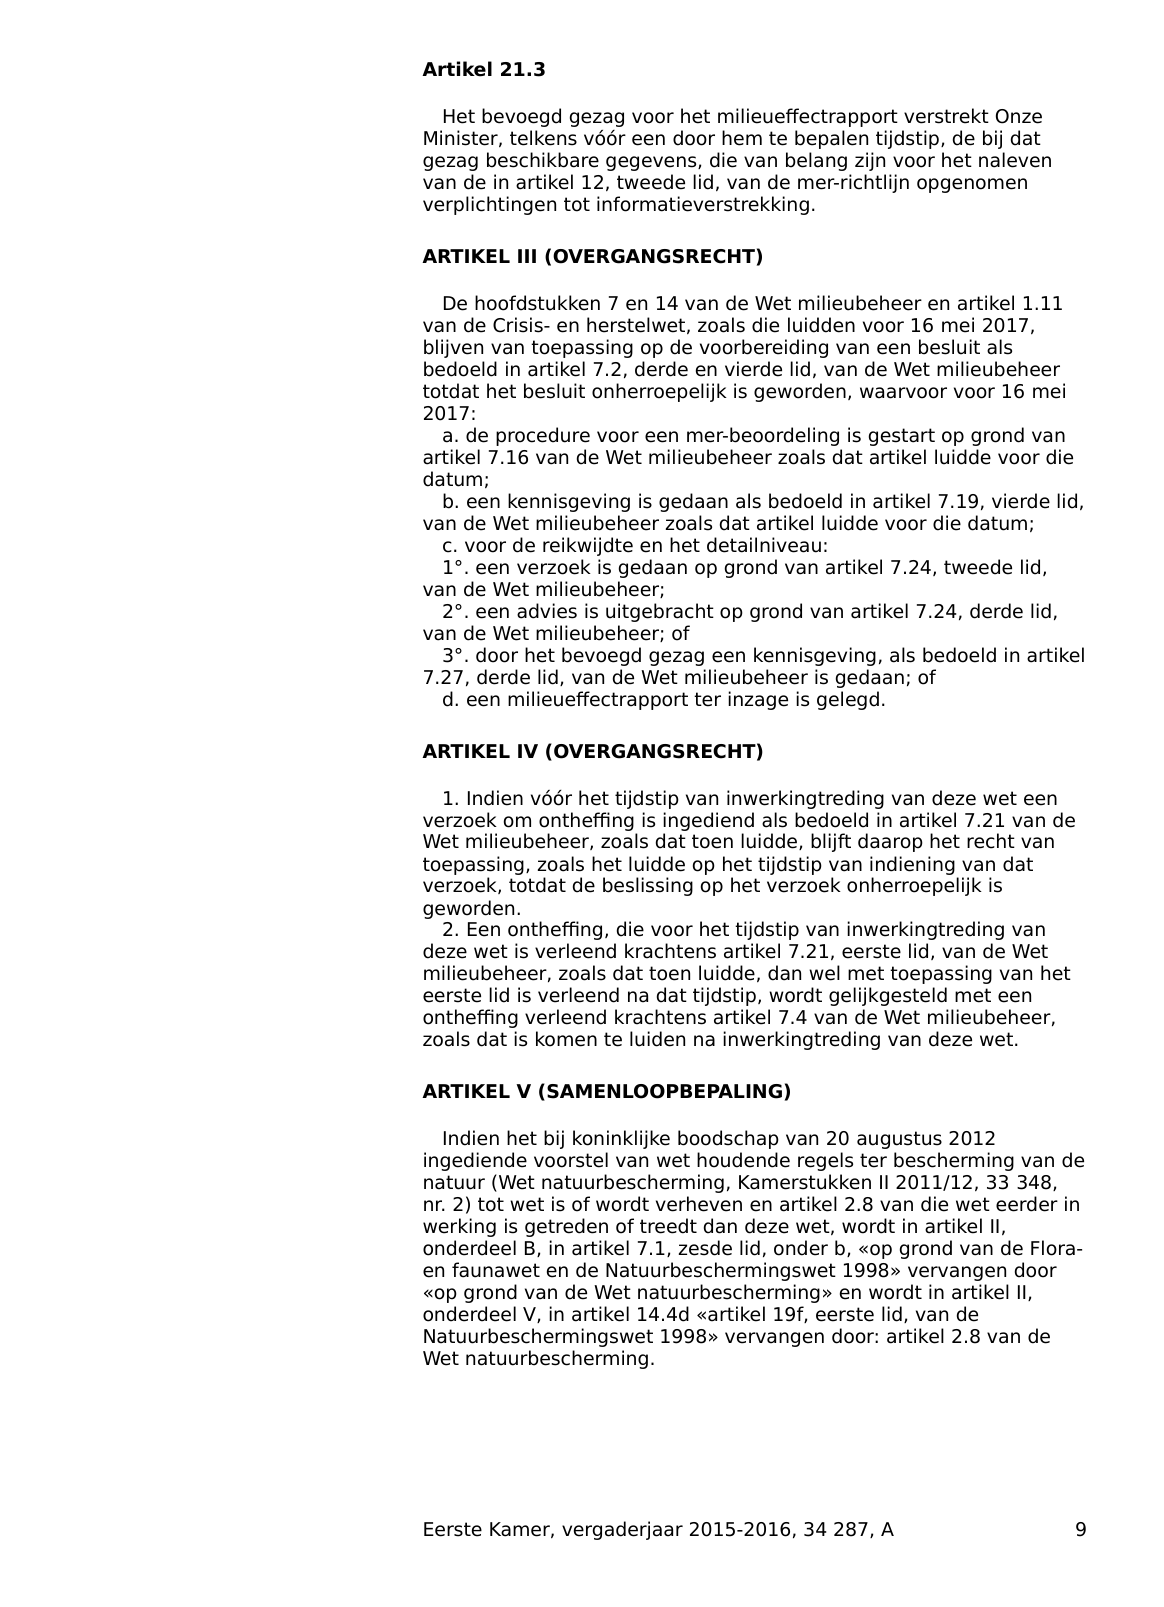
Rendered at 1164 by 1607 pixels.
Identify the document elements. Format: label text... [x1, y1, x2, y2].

subtitle ARTIKEL IV (OVERGANGSRECHT) [422, 741, 1087, 762]
subtitle ARTIKEL V (SAMENLOOPBEPALING) [422, 1081, 1087, 1103]
text 1°. een verzoek is gedaan op grond van artikel 7.24, tweede lid, van de Wet milieubeheer; [422, 557, 1087, 601]
text 1. Indien vóór het tijdstip van inwerkingtreding van deze wet een verzoek om ontheffing is ingediend als bedoeld in artikel 7.21 van de Wet milieubeheer, zoals dat toen luidde, blijft daarop het recht van toepassing, zoals het luidde op het tijdstip van indiening van dat verzoek, totdat de beslissing op het verzoek onherroepelijk is geworden. [422, 787, 1087, 919]
text De hoofdstukken 7 en 14 van de Wet milieubeheer en artikel 1.11 van de Crisis- en herstelwet, zoals die luidden voor 16 mei 2017, blijven van toepassing op de voorbereiding van een besluit als bedoeld in artikel 7.2, derde en vierde lid, van de Wet milieubeheer totdat het besluit onherroepelijk is geworden, waarvoor voor 16 mei 2017: [422, 293, 1087, 425]
text d. een milieueffectrapport ter inzage is gelegd. [422, 688, 1087, 711]
text 2. Een ontheffing, die voor het tijdstip van inwerkingtreding van deze wet is verleend krachtens artikel 7.21, eerste lid, van de Wet milieubeheer, zoals dat toen luidde, dan wel met toepassing van het eerste lid is verleend na dat tijdstip, wordt gelijkgesteld met een ontheffing verleend krachtens artikel 7.4 van de Wet milieubeheer, zoals dat is komen te luiden na inwerkingtreding van deze wet. [422, 919, 1087, 1051]
text 2°. een advies is uitgebracht op grond van artikel 7.24, derde lid, van de Wet milieubeheer; of [422, 601, 1087, 644]
subtitle ARTIKEL III (OVERGANGSRECHT) [422, 246, 1087, 268]
text Het bevoegd gezag voor het milieueffectrapport verstrekt Onze Minister, telkens vóór een door hem te bepalen tijdstip, de bij dat gezag beschikbare gegevens, die van belang zijn voor het naleven van de in artikel 12, tweede lid, van de mer-richtlijn opgenomen verplichtingen tot informatieverstrekking. [422, 106, 1087, 216]
text Indien het bij koninklijke boodschap van 20 augustus 2012 ingediende voorstel van wet houdende regels ter bescherming van de natuur (Wet natuurbescherming, Kamerstukken II 2011/12, 33 348, nr. 2) tot wet is of wordt verheven en artikel 2.8 van die wet eerder in werking is getreden of treedt dan deze wet, wordt in artikel II, onderdeel B, in artikel 7.1, zesde lid, onder b, «op grond van de Flora- en faunawet en de Natuurbeschermingswet 1998» vervangen door «op grond van de Wet natuurbescherming» en wordt in artikel II, onderdeel V, in artikel 14.4d «artikel 19f, eerste lid, van de Natuurbeschermingswet 1998» vervangen door: artikel 2.8 van de Wet natuurbescherming. [422, 1128, 1087, 1370]
text 3°. door het bevoegd gezag een kennisgeving, als bedoeld in artikel 7.27, derde lid, van de Wet milieubeheer is gedaan; of [422, 644, 1087, 688]
text b. een kennisgeving is gedaan als bedoeld in artikel 7.19, vierde lid, van de Wet milieubeheer zoals dat artikel luidde voor die datum; [422, 491, 1087, 535]
text c. voor de reikwijdte en het detailniveau: [422, 535, 1087, 557]
subtitle Artikel 21.3 [422, 59, 1087, 81]
text a. de procedure voor een mer-beoordeling is gestart op grond van artikel 7.16 van de Wet milieubeheer zoals dat artikel luidde voor die datum; [422, 425, 1087, 491]
